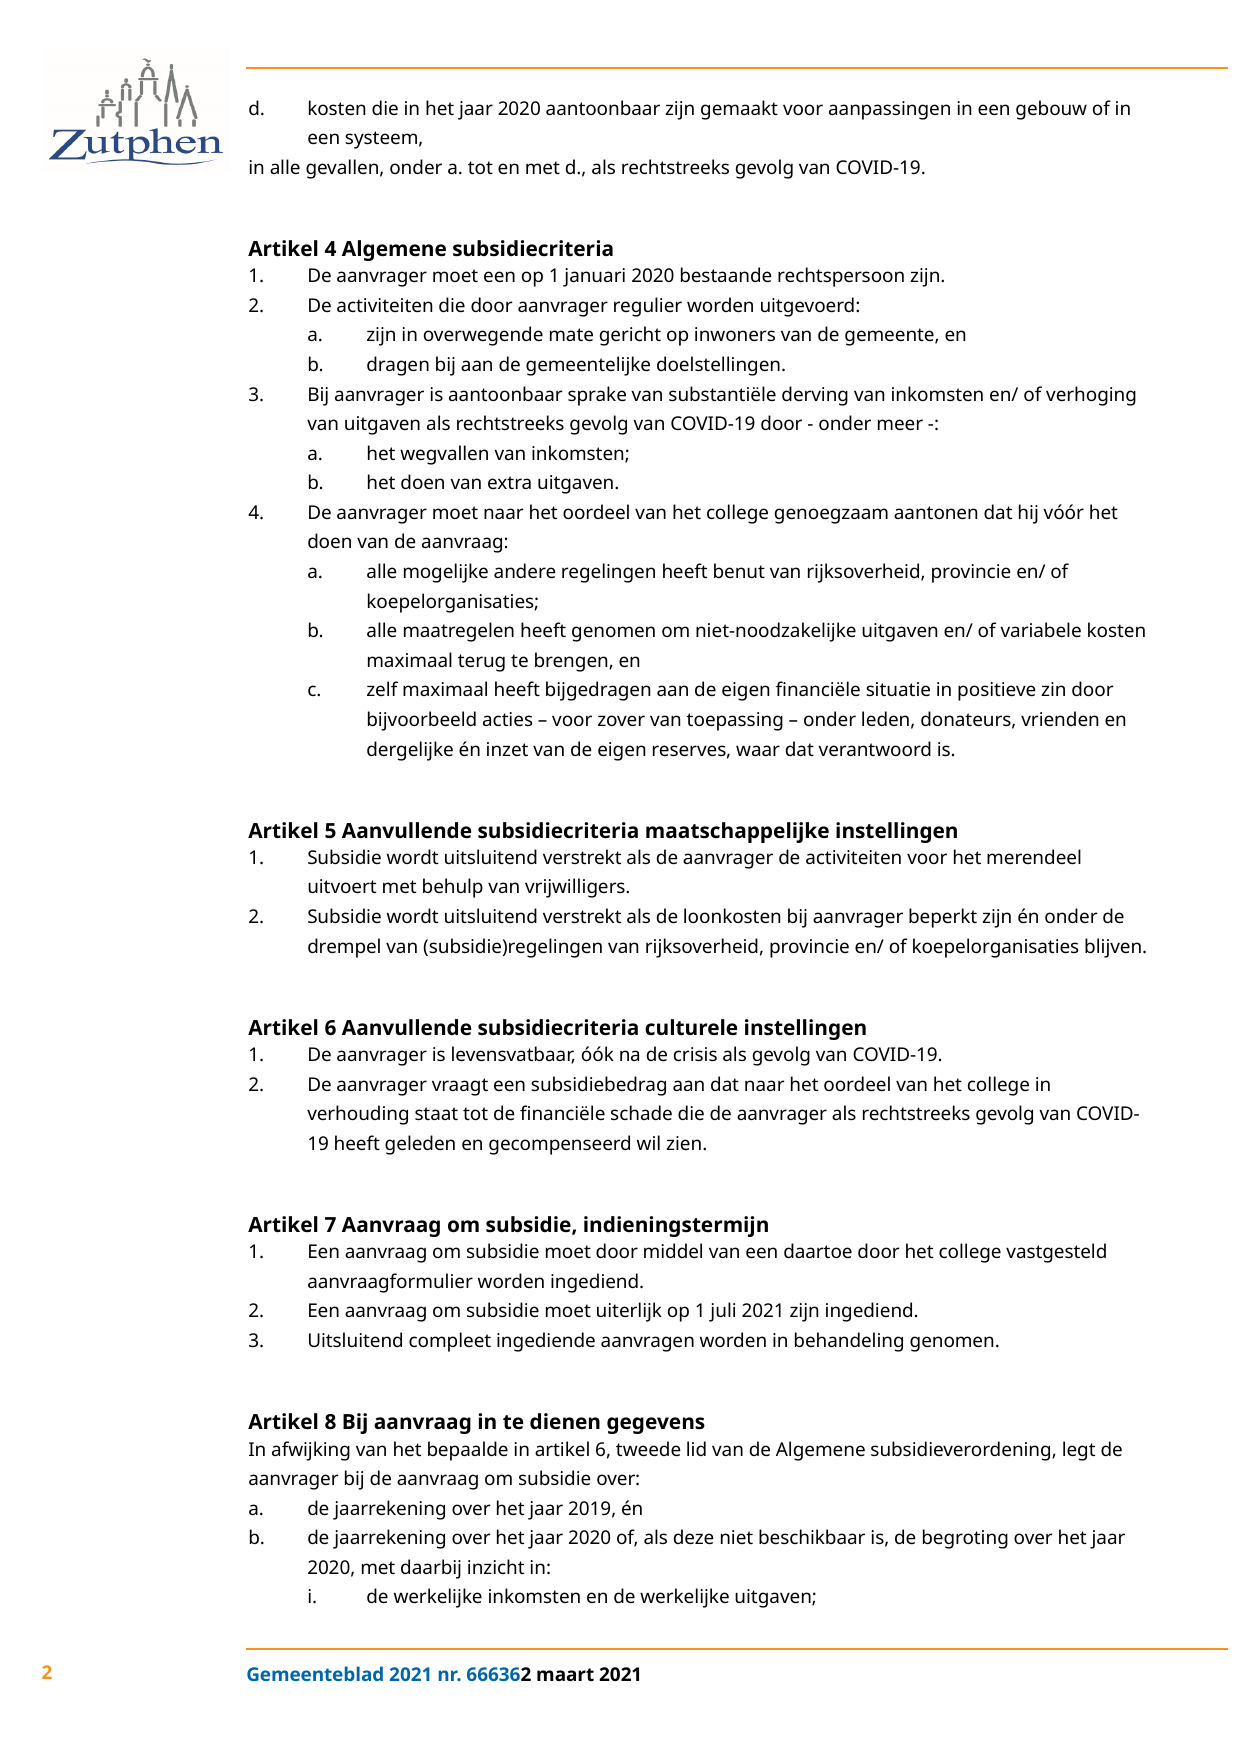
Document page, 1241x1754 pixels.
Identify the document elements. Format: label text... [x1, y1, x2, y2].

list de jaarrekening over het jaar 2019, én [248, 1495, 1152, 1521]
text Artikel 8 Bij aanvraag in te dienen gegevens [248, 1407, 1152, 1436]
list alle maatregelen heeft genomen om niet-noodzakelijke uitgaven en/ of variabele kosten maximaal terug te brengen, en [307, 617, 1152, 673]
list zelf maximaal heeft bijgedragen aan de eigen financiële situatie in positieve zin door bijvoorbeeld acties – voor zover van toepassing – onder leden, donateurs, vrienden en dergelijke én inzet van de eigen reserves, waar dat verantwoord is. [307, 677, 1152, 761]
text In afwijking van het bepaalde in artikel 6, tweede lid van de Algemene subsidieverordening, legt de aanvrager bij de aanvraag om subsidie over: [248, 1436, 1152, 1491]
list De aanvrager vraagt een subsidiebedrag aan dat naar het oordeel van het college in verhouding staat tot de financiële schade die de aanvrager als rechtstreeks gevolg van COVID-19 heeft geleden en gecompenseerd wil zien. [248, 1071, 1152, 1156]
list Subsidie wordt uitsluitend verstrekt als de aanvrager de activiteiten voor het merendeel uitvoert met behulp van vrijwilligers. [248, 844, 1152, 899]
list het wegvallen van inkomsten; [307, 440, 1152, 466]
list kosten die in het jaar 2020 aantoonbaar zijn gemaakt voor aanpassingen in een gebouw of in een systeem, [248, 95, 1152, 150]
list De aanvrager moet een op 1 januari 2020 bestaande rechtspersoon zijn. [248, 262, 1152, 288]
list Subsidie wordt uitsluitend verstrekt als de loonkosten bij aanvrager beperkt zijn én onder de drempel van (subsidie)regelingen van rijksoverheid, provincie en/ of koepelorganisaties blijven. [248, 903, 1152, 959]
list De aanvrager moet naar het oordeel van het college genoegzaam aantonen dat hij vóór het doen van de aanvraag: [248, 499, 1152, 554]
list de jaarrekening over het jaar 2020 of, als deze niet beschikbaar is, de begroting over het jaar 2020, met daarbij inzicht in: [248, 1524, 1152, 1580]
list dragen bij aan de gemeentelijke doelstellingen. [307, 351, 1152, 377]
list De aanvrager is levensvatbaar, óók na de crisis als gevolg van COVID-19. [248, 1041, 1152, 1067]
text in alle gevallen, onder a. tot en met d., als rechtstreeks gevolg van COVID-19. [248, 154, 1152, 180]
list het doen van extra uitgaven. [307, 469, 1152, 495]
text Artikel 5 Aanvullende subsidiecriteria maatschappelijke instellingen [248, 816, 1152, 844]
text Artikel 4 Algemene subsidiecriteria [248, 234, 1152, 262]
list Een aanvraag om subsidie moet uiterlijk op 1 juli 2021 zijn ingediend. [248, 1298, 1152, 1323]
list De activiteiten die door aanvrager regulier worden uitgevoerd: [248, 292, 1152, 318]
text Artikel 7 Aanvraag om subsidie, indieningstermijn [248, 1210, 1152, 1238]
list alle mogelijke andere regelingen heeft benut van rijksoverheid, provincie en/ of koepelorganisaties; [307, 558, 1152, 613]
list Uitsluitend compleet ingediende aanvragen worden in behandeling genomen. [248, 1327, 1152, 1353]
list Een aanvraag om subsidie moet door middel van een daartoe door het college vastgesteld aanvraagformulier worden ingediend. [248, 1238, 1152, 1294]
picture [41, 47, 231, 172]
list Bij aanvrager is aantoonbaar sprake van substantiële derving van inkomsten en/ of verhoging van uitgaven als rechtstreeks gevolg van COVID-19 door - onder meer -: [248, 381, 1152, 436]
list de werkelijke inkomsten en de werkelijke uitgaven; [307, 1584, 1152, 1609]
list zijn in overwegende mate gericht op inwoners van de gemeente, en [307, 322, 1152, 347]
text Artikel 6 Aanvullende subsidiecriteria culturele instellingen [248, 1013, 1152, 1041]
